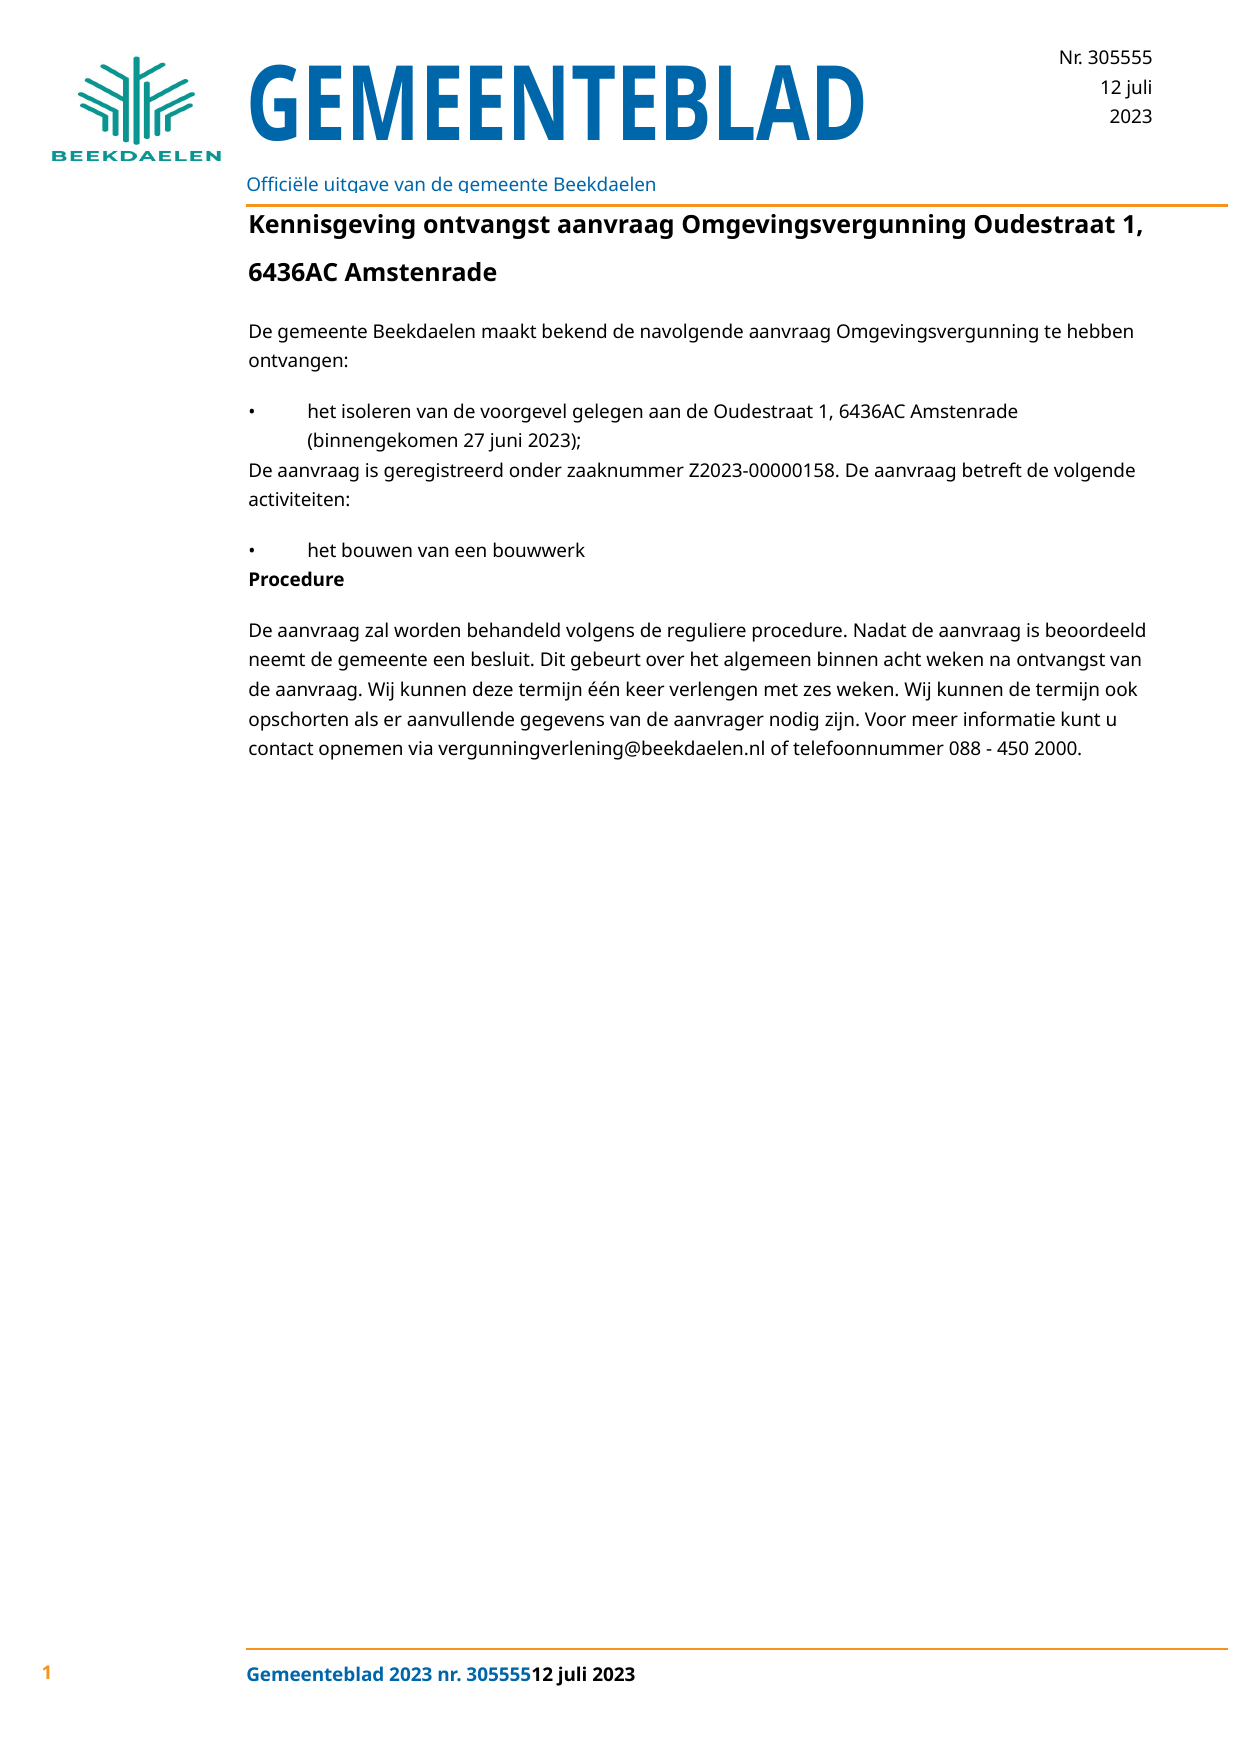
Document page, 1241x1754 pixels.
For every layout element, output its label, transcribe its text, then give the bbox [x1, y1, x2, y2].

list het isoleren van de voorgevel gelegen aan de Oudestraat 1, 6436AC Amstenrade (binnengekomen 27 juni 2023); [248, 398, 1152, 453]
picture [41, 47, 231, 172]
list het bouwen van een bouwwerk [248, 537, 1152, 563]
text Kennisgeving ontvangst aanvraag Omgevingsvergunning Oudestraat 1, 6436AC Amstenrade [248, 207, 1152, 288]
text De aanvraag zal worden behandeld volgens de reguliere procedure. Nadat de aanvraag is beoordeeld neemt de gemeente een besluit. Dit gebeurt over het algemeen binnen acht weken na ontvangst van de aanvraag. Wij kunnen deze termijn één keer verlengen met zes weken. Wij kunnen de termijn ook opschorten als er aanvullende gegevens van de aanvrager nodig zijn. Voor meer informatie kunt u contact opnemen via vergunningverlening@beekdaelen.nl of telefoonnummer 088 - 450 2000. [248, 617, 1152, 761]
text Procedure [248, 567, 1152, 592]
text De gemeente Beekdaelen maakt bekend de navolgende aanvraag Omgevingsvergunning te hebben ontvangen: [248, 318, 1152, 373]
text De aanvraag is geregistreerd onder zaaknummer Z2023-00000158. De aanvraag betreft de volgende activiteiten: [248, 457, 1152, 512]
